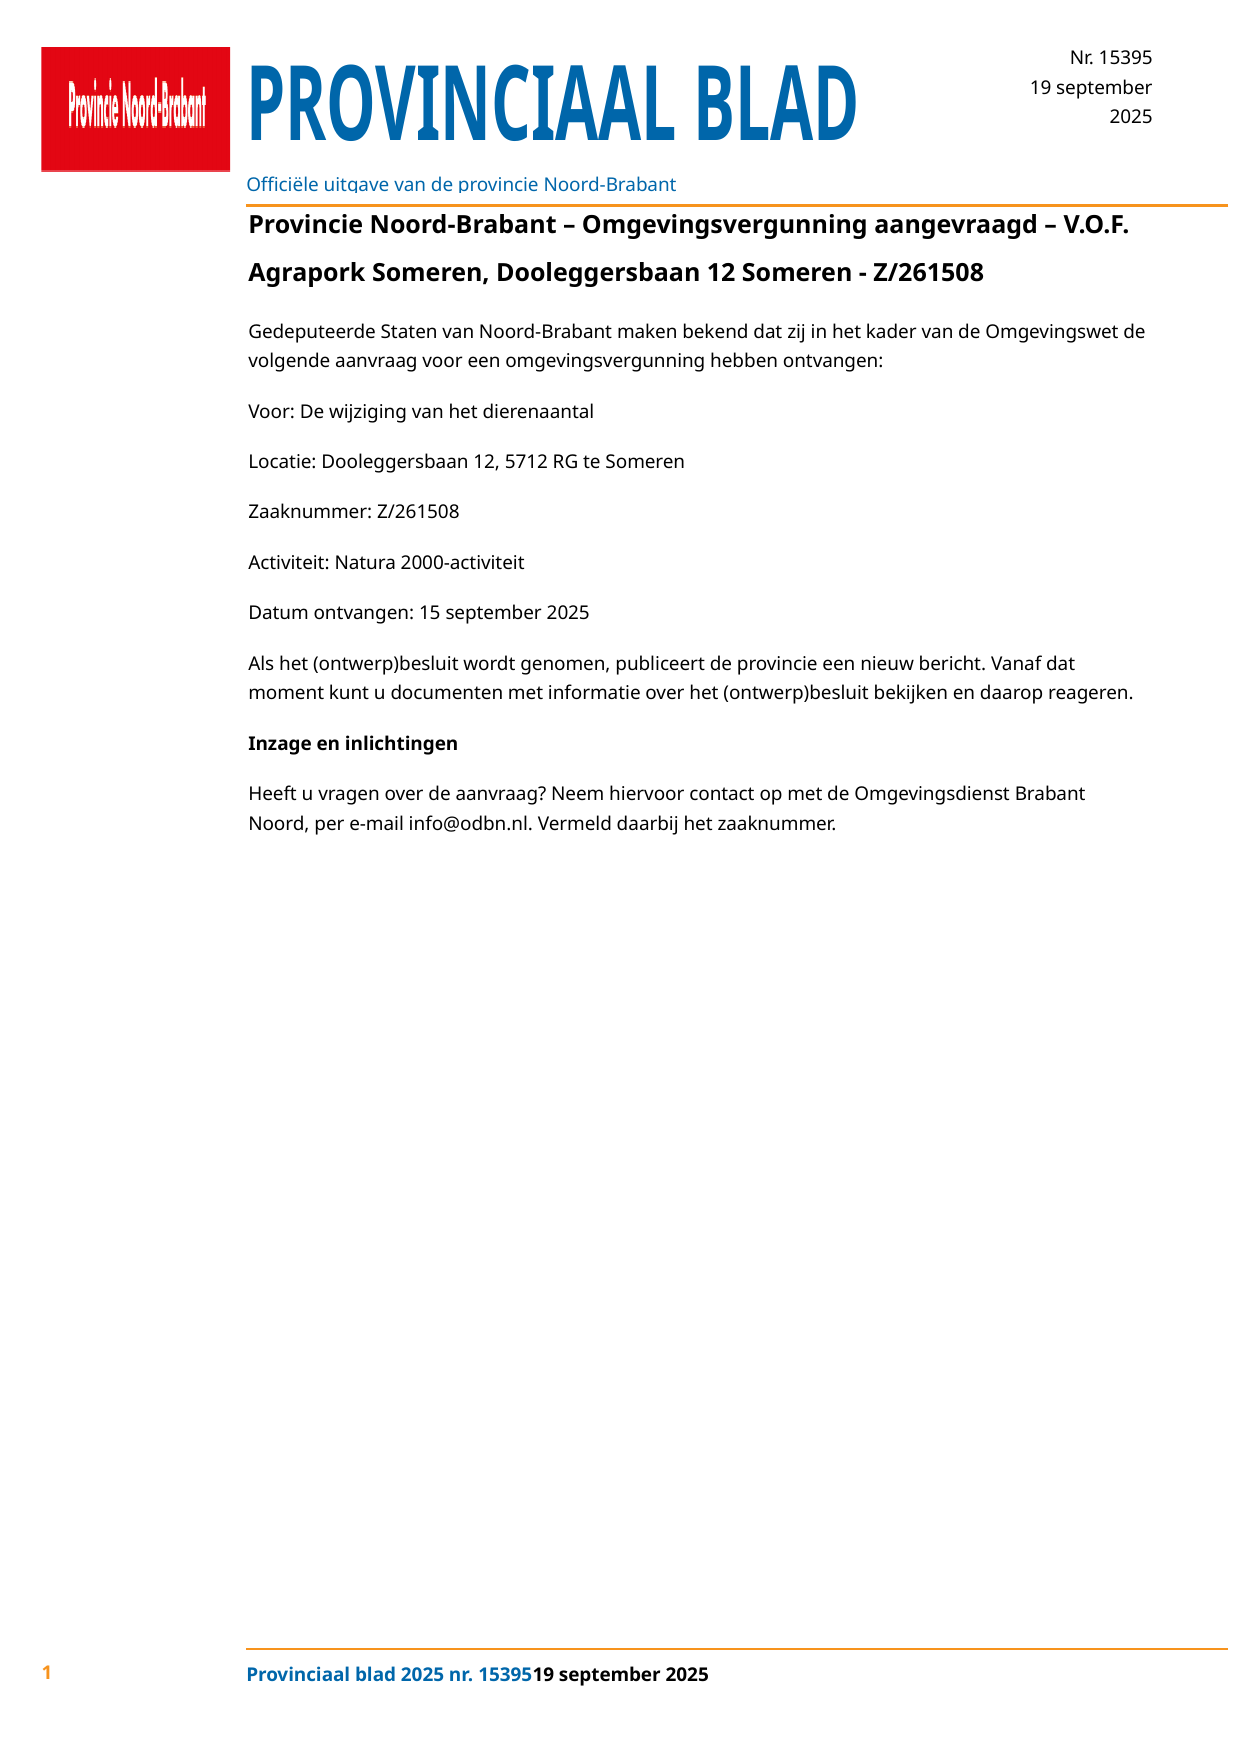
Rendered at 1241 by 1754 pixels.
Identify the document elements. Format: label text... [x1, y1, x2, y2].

text Voor: De wijziging van het dierenaantal [248, 398, 1152, 424]
picture [41, 47, 231, 172]
text Zaaknummer: Z/261508 [248, 499, 1152, 524]
text Locatie: Dooleggersbaan 12, 5712 RG te Someren [248, 448, 1152, 474]
text Datum ontvangen: 15 september 2025 [248, 599, 1152, 625]
text Heeft u vragen over de aanvraag? Neem hiervoor contact op met de Omgevingsdienst Brabant Noord, per e-mail info@odbn.nl. Vermeld daarbij het zaaknummer. [248, 780, 1152, 836]
text Activiteit: Natura 2000-activiteit [248, 549, 1152, 575]
text Gedeputeerde Staten van Noord-Brabant maken bekend dat zij in het kader van de Omgevingswet de volgende aanvraag voor een omgevingsvergunning hebben ontvangen: [248, 318, 1152, 373]
text Provincie Noord-Brabant – Omgevingsvergunning aangevraagd – V.O.F. Agrapork Someren, Dooleggersbaan 12 Someren - Z/261508 [248, 207, 1152, 288]
text Als het (ontwerp)besluit wordt genomen, publiceert de provincie een nieuw bericht. Vanaf dat moment kunt u documenten met informatie over het (ontwerp)besluit bekijken en daarop reageren. [248, 650, 1152, 705]
text Inzage en inlichtingen [248, 730, 1152, 756]
